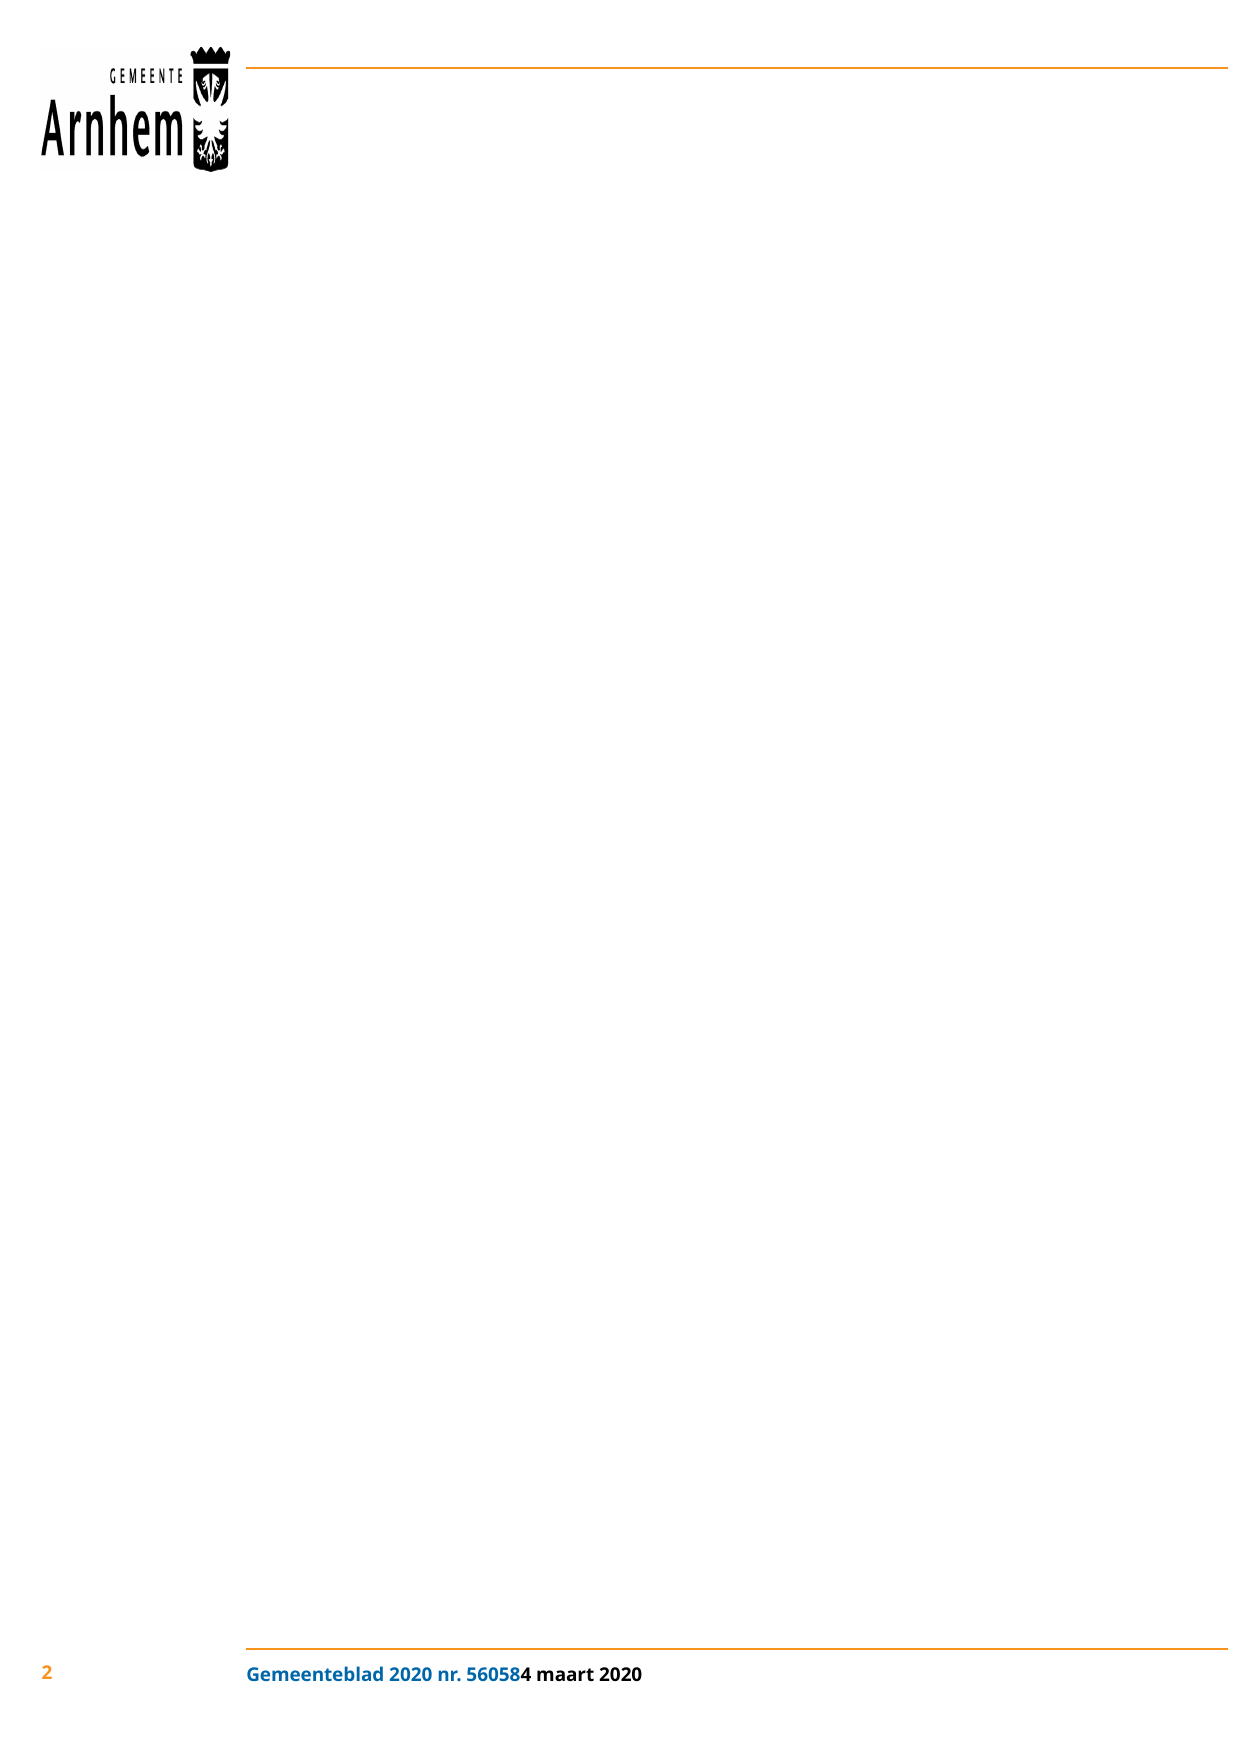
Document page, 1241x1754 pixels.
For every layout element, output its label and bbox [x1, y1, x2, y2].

picture [41, 47, 231, 172]
